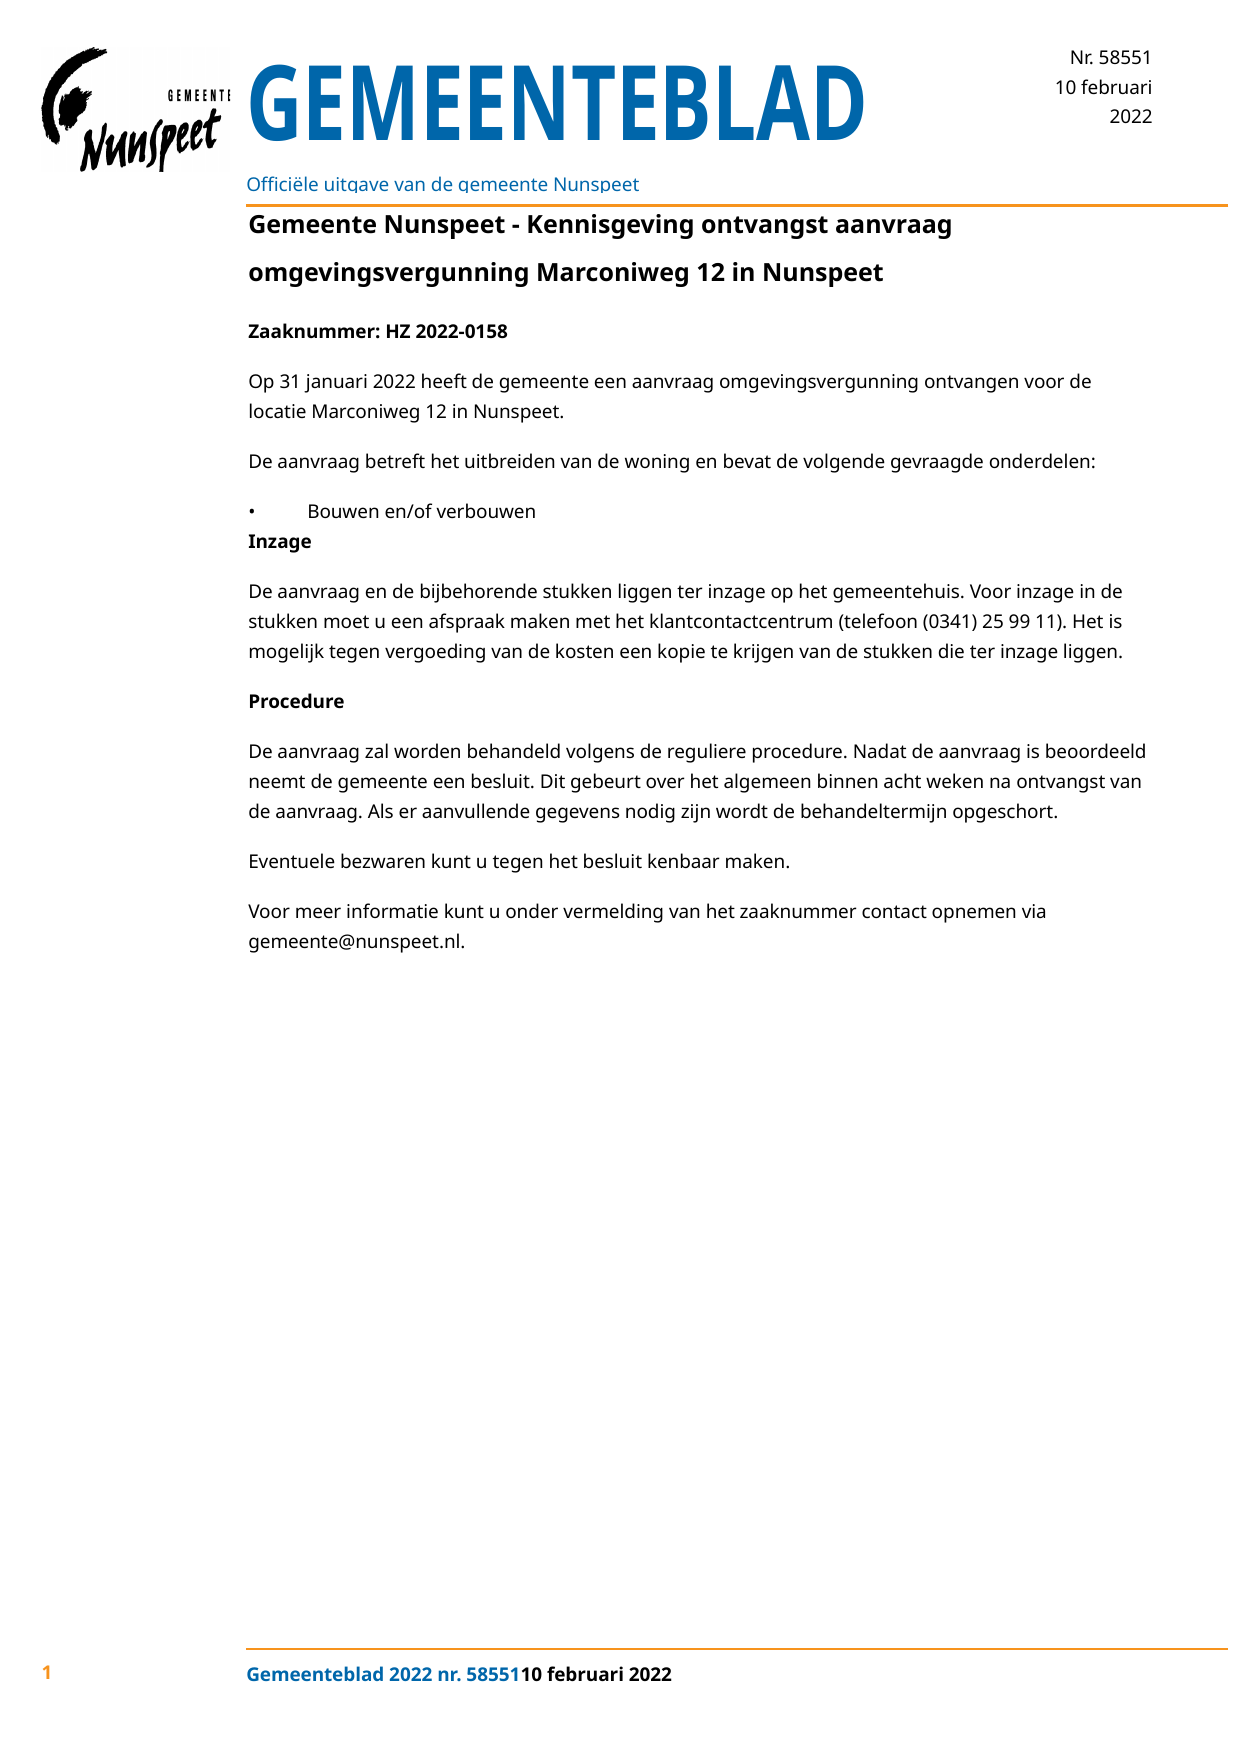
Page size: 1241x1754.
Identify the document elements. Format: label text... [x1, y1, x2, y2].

picture [41, 47, 231, 172]
text De aanvraag betreft het uitbreiden van de woning en bevat de volgende gevraagde onderdelen: [248, 448, 1152, 474]
text Inzage [248, 528, 1152, 554]
text Zaaknummer: HZ 2022-0158 [248, 318, 1152, 344]
text Voor meer informatie kunt u onder vermelding van het zaaknummer contact opnemen via gemeente@nunspeet.nl. [248, 899, 1152, 954]
text Procedure [248, 688, 1152, 714]
text Gemeente Nunspeet - Kennisgeving ontvangst aanvraag omgevingsvergunning Marconiweg 12 in Nunspeet [248, 207, 1152, 288]
text De aanvraag zal worden behandeld volgens de reguliere procedure. Nadat de aanvraag is beoordeeld neemt de gemeente een besluit. Dit gebeurt over het algemeen binnen acht weken na ontvangst van de aanvraag. Als er aanvullende gegevens nodig zijn wordt de behandeltermijn opgeschort. [248, 739, 1152, 824]
text Eventuele bezwaren kunt u tegen het besluit kenbaar maken. [248, 848, 1152, 874]
list Bouwen en/of verbouwen [248, 499, 1152, 524]
text Op 31 januari 2022 heeft de gemeente een aanvraag omgevingsvergunning ontvangen voor de locatie Marconiweg 12 in Nunspeet. [248, 368, 1152, 424]
text De aanvraag en de bijbehorende stukken liggen ter inzage op het gemeentehuis. Voor inzage in de stukken moet u een afspraak maken met het klantcontactcentrum (telefoon (0341) 25 99 11). Het is mogelijk tegen vergoeding van de kosten een kopie te krijgen van de stukken die ter inzage liggen. [248, 579, 1152, 664]
